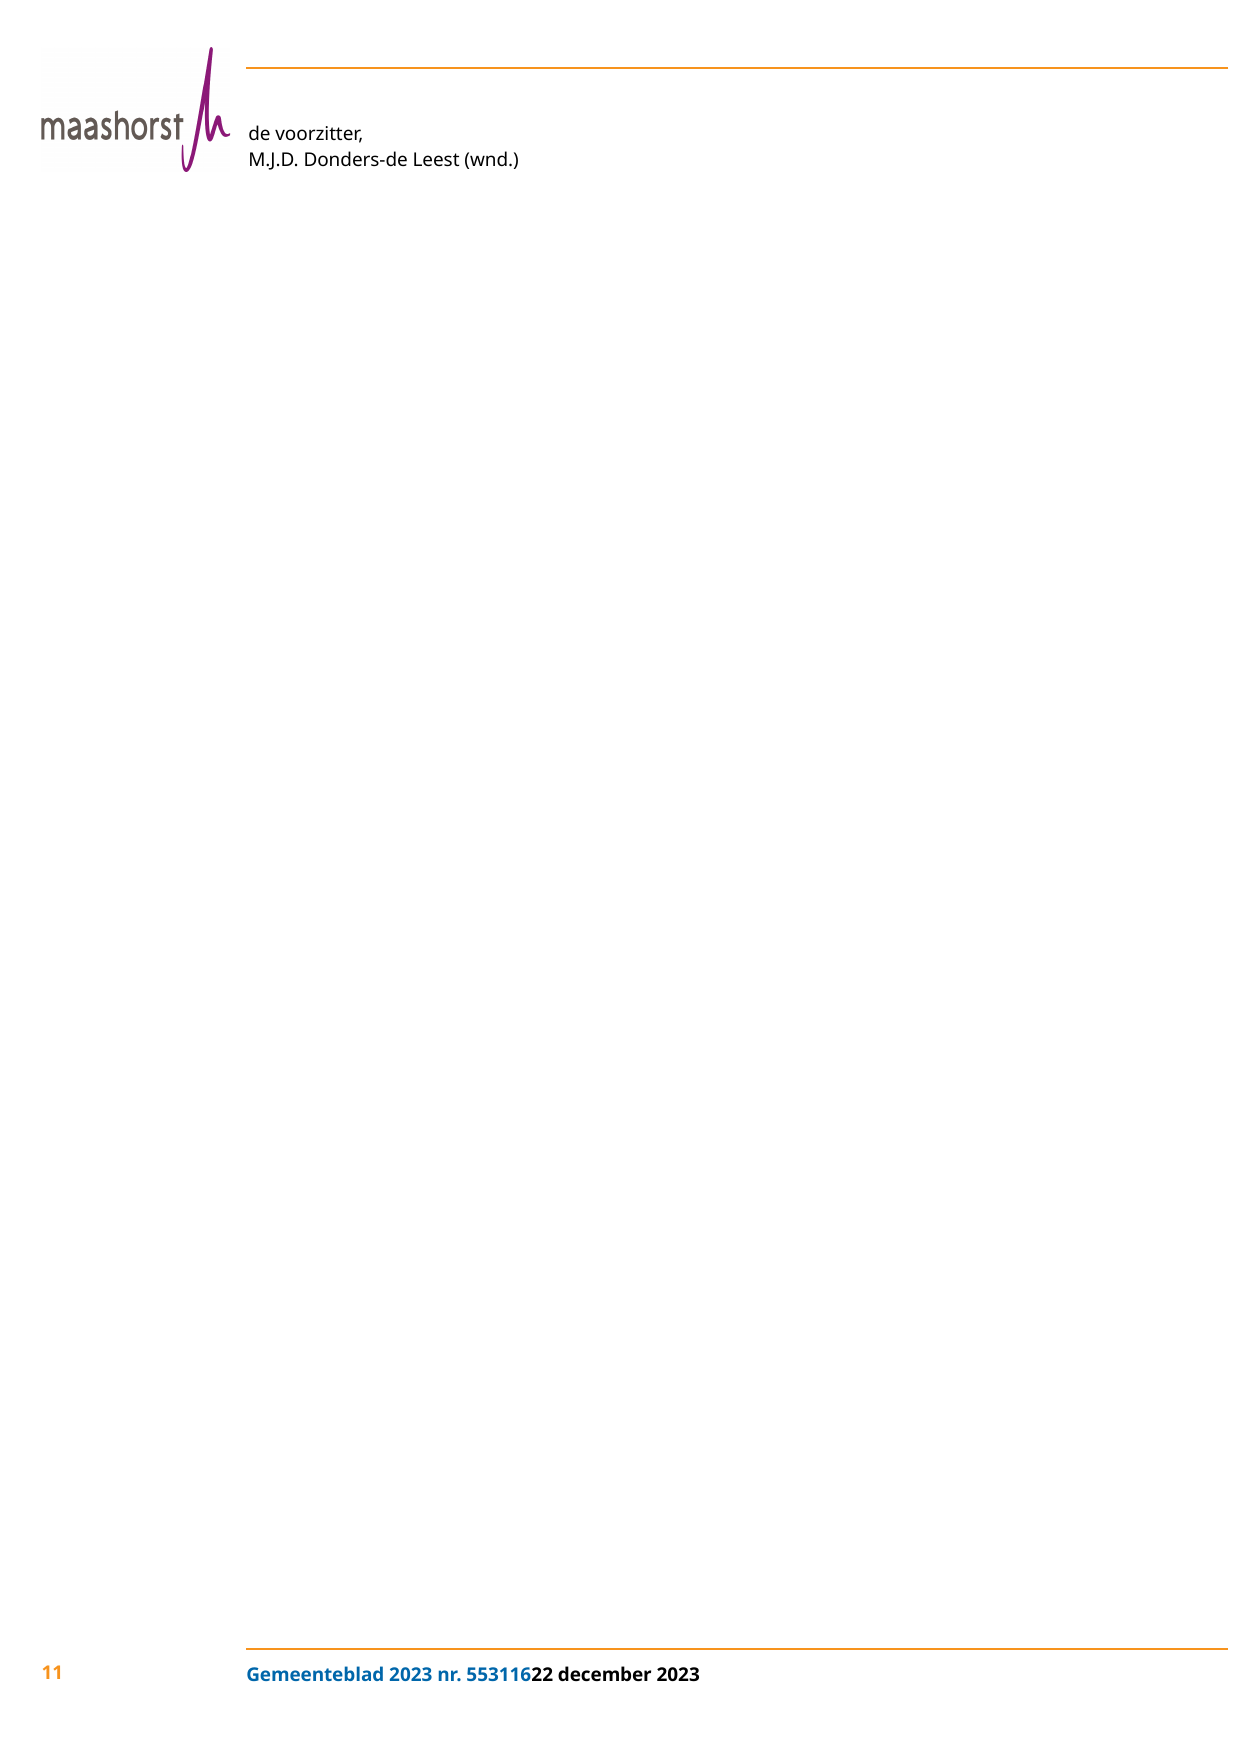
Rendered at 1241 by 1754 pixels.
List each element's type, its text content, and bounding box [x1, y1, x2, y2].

picture [41, 47, 231, 172]
text de voorzitter, [248, 121, 1152, 146]
text M.J.D. Donders-de Leest (wnd.) [248, 146, 1152, 172]
